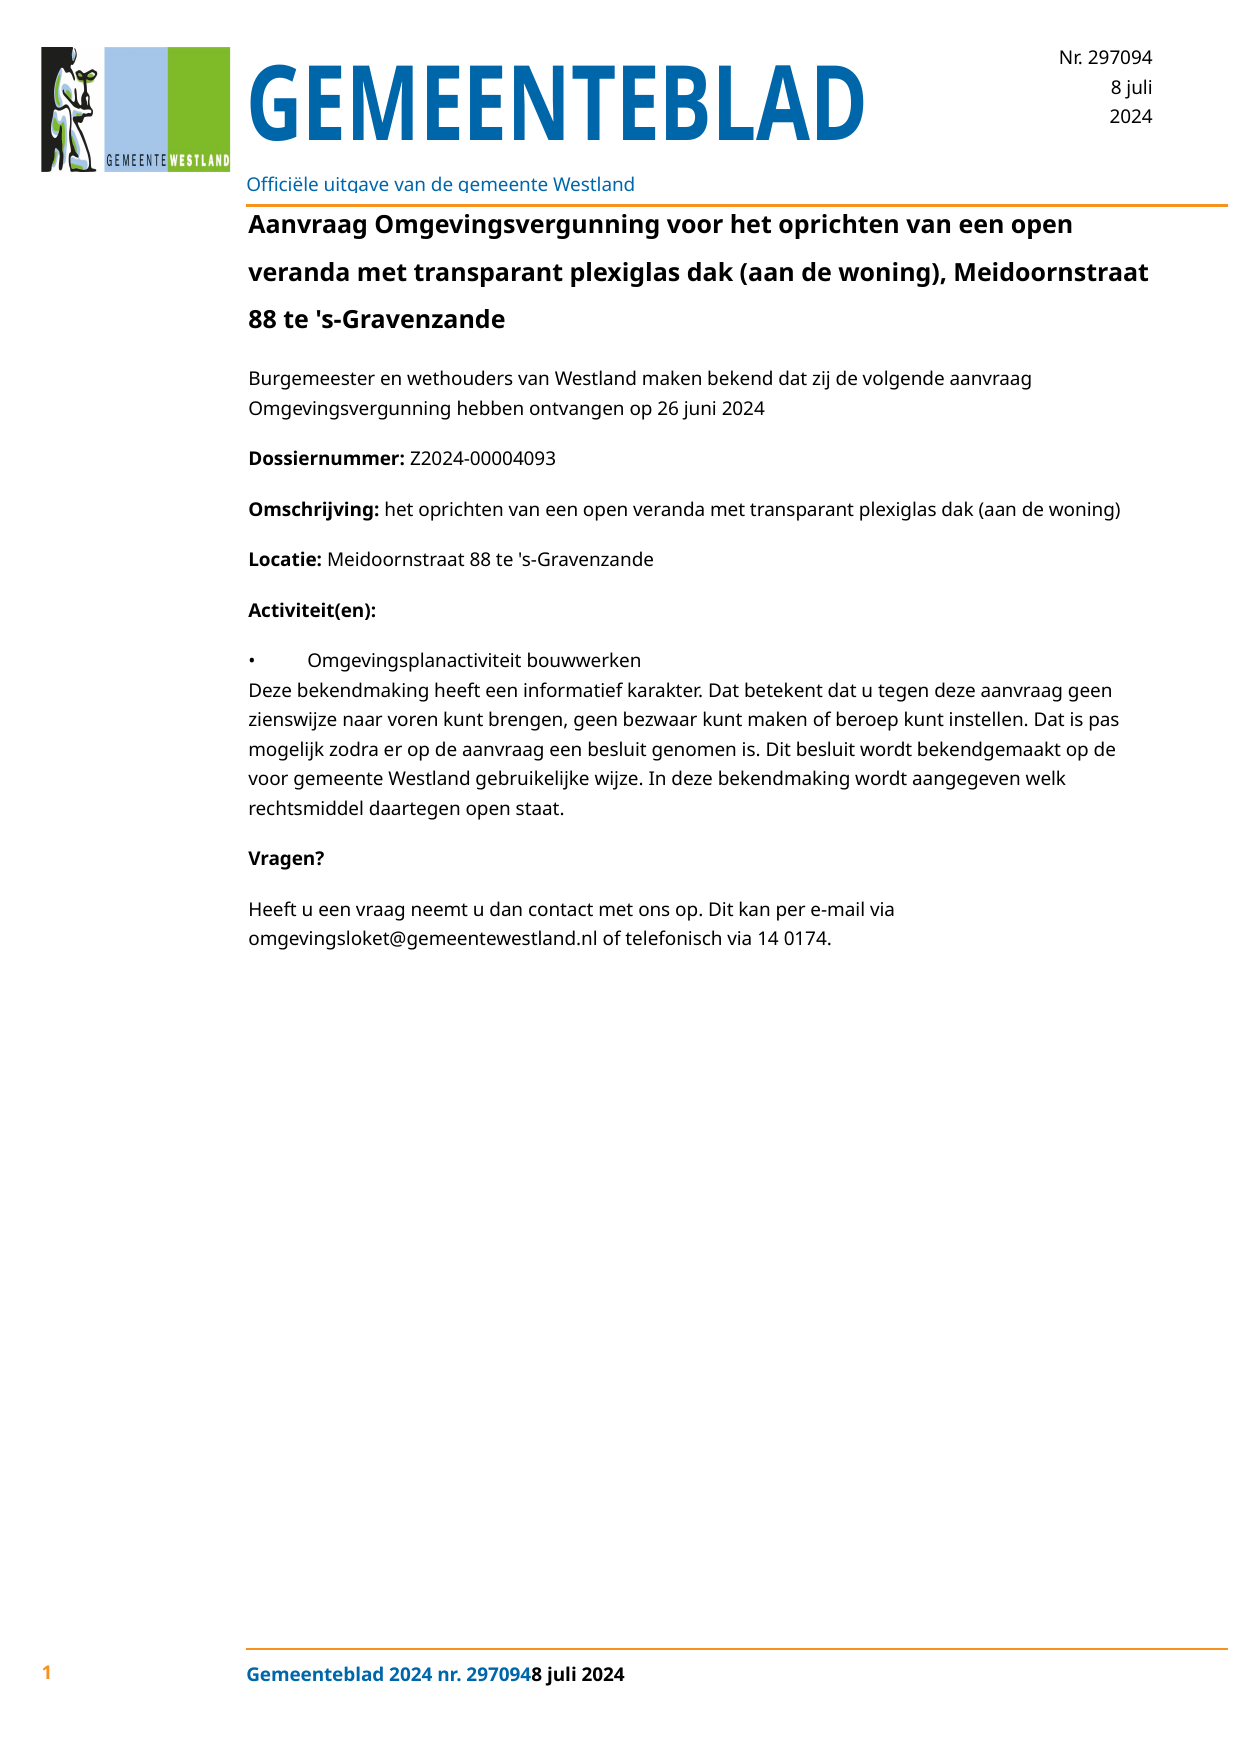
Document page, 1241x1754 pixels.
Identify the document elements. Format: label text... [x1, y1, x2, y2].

text Activiteit(en): [248, 597, 1152, 622]
text Aanvraag Omgevingsvergunning voor het oprichten van een open veranda met transparant plexiglas dak (aan de woning), Meidoornstraat 88 te 's-Gravenzande [248, 207, 1152, 336]
picture [41, 47, 231, 172]
text Vragen? [248, 846, 1152, 871]
list Omgevingsplanactiviteit bouwwerken [248, 647, 1152, 673]
text Heeft u een vraag neemt u dan contact met ons op. Dit kan per e-mail via omgevingsloket@gemeentewestland.nl of telefonisch via 14 0174. [248, 896, 1152, 951]
text Deze bekendmaking heeft een informatief karakter. Dat betekent dat u tegen deze aanvraag geen zienswijze naar voren kunt brengen, geen bezwaar kunt maken of beroep kunt instellen. Dat is pas mogelijk zodra er op de aanvraag een besluit genomen is. Dit besluit wordt bekendgemaakt op de voor gemeente Westland gebruikelijke wijze. In deze bekendmaking wordt aangegeven welk rechtsmiddel daartegen open staat. [248, 677, 1152, 821]
text Locatie: Meidoornstraat 88 te 's-Gravenzande [248, 546, 1152, 572]
text Omschrijving: het oprichten van een open veranda met transparant plexiglas dak (aan de woning) [248, 496, 1152, 522]
text Dossiernummer: Z2024-00004093 [248, 446, 1152, 471]
text Burgemeester en wethouders van Westland maken bekend dat zij de volgende aanvraag Omgevingsvergunning hebben ontvangen op 26 juni 2024 [248, 366, 1152, 421]
